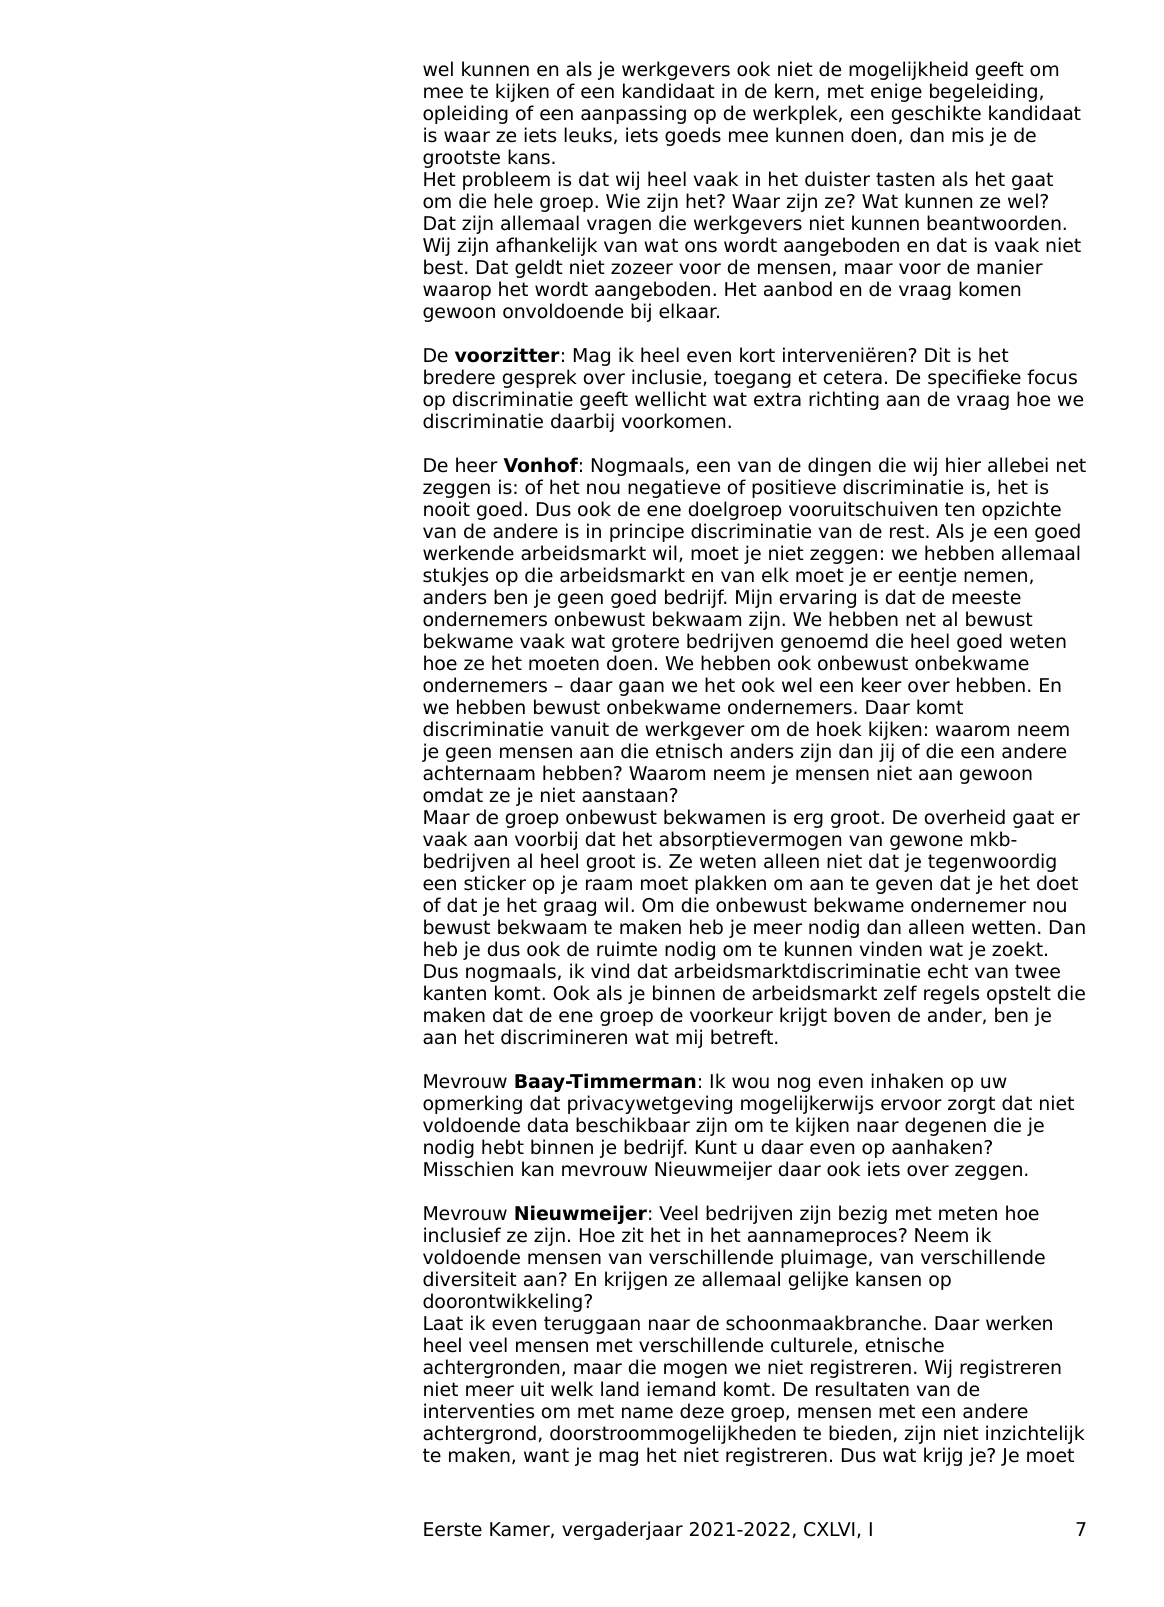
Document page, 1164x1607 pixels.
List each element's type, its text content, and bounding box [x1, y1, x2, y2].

text Laat ik even teruggaan naar de schoonmaakbranche. Daar werken heel veel mensen met verschillende culturele, etnische achtergronden, maar die mogen we niet registreren. Wij registreren niet meer uit welk land iemand komt. De resultaten van de interventies om met name deze groep, mensen met een andere achtergrond, doorstroommogelijkheden te bieden, zijn niet inzichtelijk te maken, want je mag het niet registreren. Dus wat krijg je? Je moet [422, 1313, 1087, 1467]
text wel kunnen en als je werkgevers ook niet de mogelijkheid geeft om mee te kijken of een kandidaat in de kern, met enige begeleiding, opleiding of een aanpassing op de werkplek, een geschikte kandidaat is waar ze iets leuks, iets goeds mee kunnen doen, dan mis je de grootste kans. [422, 59, 1087, 169]
text Mevrouw Baay-Timmerman: Ik wou nog even inhaken op uw opmerking dat privacywetgeving mogelijkerwijs ervoor zorgt dat niet voldoende data beschikbaar zijn om te kijken naar degenen die je nodig hebt binnen je bedrijf. Kunt u daar even op aanhaken? Misschien kan mevrouw Nieuwmeijer daar ook iets over zeggen. [422, 1071, 1087, 1181]
text Maar de groep onbewust bekwamen is erg groot. De overheid gaat er vaak aan voorbij dat het absorptievermogen van gewone mkb-bedrijven al heel groot is. Ze weten alleen niet dat je tegenwoordig een sticker op je raam moet plakken om aan te geven dat je het doet of dat je het graag wil. Om die onbewust bekwame ondernemer nou bewust bekwaam te maken heb je meer nodig dan alleen wetten. Dan heb je dus ook de ruimte nodig om te kunnen vinden wat je zoekt. [422, 807, 1087, 961]
text Dus nogmaals, ik vind dat arbeidsmarktdiscriminatie echt van twee kanten komt. Ook als je binnen de arbeidsmarkt zelf regels opstelt die maken dat de ene groep de voorkeur krijgt boven de ander, ben je aan het discrimineren wat mij betreft. [422, 961, 1087, 1048]
text Het probleem is dat wij heel vaak in het duister tasten als het gaat om die hele groep. Wie zijn het? Waar zijn ze? Wat kunnen ze wel? Dat zijn allemaal vragen die werkgevers niet kunnen beantwoorden. Wij zijn afhankelijk van wat ons wordt aangeboden en dat is vaak niet best. Dat geldt niet zozeer voor de mensen, maar voor de manier waarop het wordt aangeboden. Het aanbod en de vraag komen gewoon onvoldoende bij elkaar. [422, 169, 1087, 323]
text De heer Vonhof: Nogmaals, een van de dingen die wij hier allebei net zeggen is: of het nou negatieve of positieve discriminatie is, het is nooit goed. Dus ook de ene doelgroep vooruitschuiven ten opzichte van de andere is in principe discriminatie van de rest. Als je een goed werkende arbeidsmarkt wil, moet je niet zeggen: we hebben allemaal stukjes op die arbeidsmarkt en van elk moet je er eentje nemen, anders ben je geen goed bedrijf. Mijn ervaring is dat de meeste ondernemers onbewust bekwaam zijn. We hebben net al bewust bekwame vaak wat grotere bedrijven genoemd die heel goed weten hoe ze het moeten doen. We hebben ook onbewust onbekwame ondernemers – daar gaan we het ook wel een keer over hebben. En we hebben bewust onbekwame ondernemers. Daar komt discriminatie vanuit de werkgever om de hoek kijken: waarom neem je geen mensen aan die etnisch anders zijn dan jij of die een andere achternaam hebben? Waarom neem je mensen niet aan gewoon omdat ze je niet aanstaan? [422, 455, 1087, 807]
text De voorzitter: Mag ik heel even kort interveniëren? Dit is het bredere gesprek over inclusie, toegang et cetera. De specifieke focus op discriminatie geeft wellicht wat extra richting aan de vraag hoe we discriminatie daarbij voorkomen. [422, 345, 1087, 433]
text Mevrouw Nieuwmeijer: Veel bedrijven zijn bezig met meten hoe inclusief ze zijn. Hoe zit het in het aannameproces? Neem ik voldoende mensen van verschillende pluimage, van verschillende diversiteit aan? En krijgen ze allemaal gelijke kansen op doorontwikkeling? [422, 1203, 1087, 1313]
